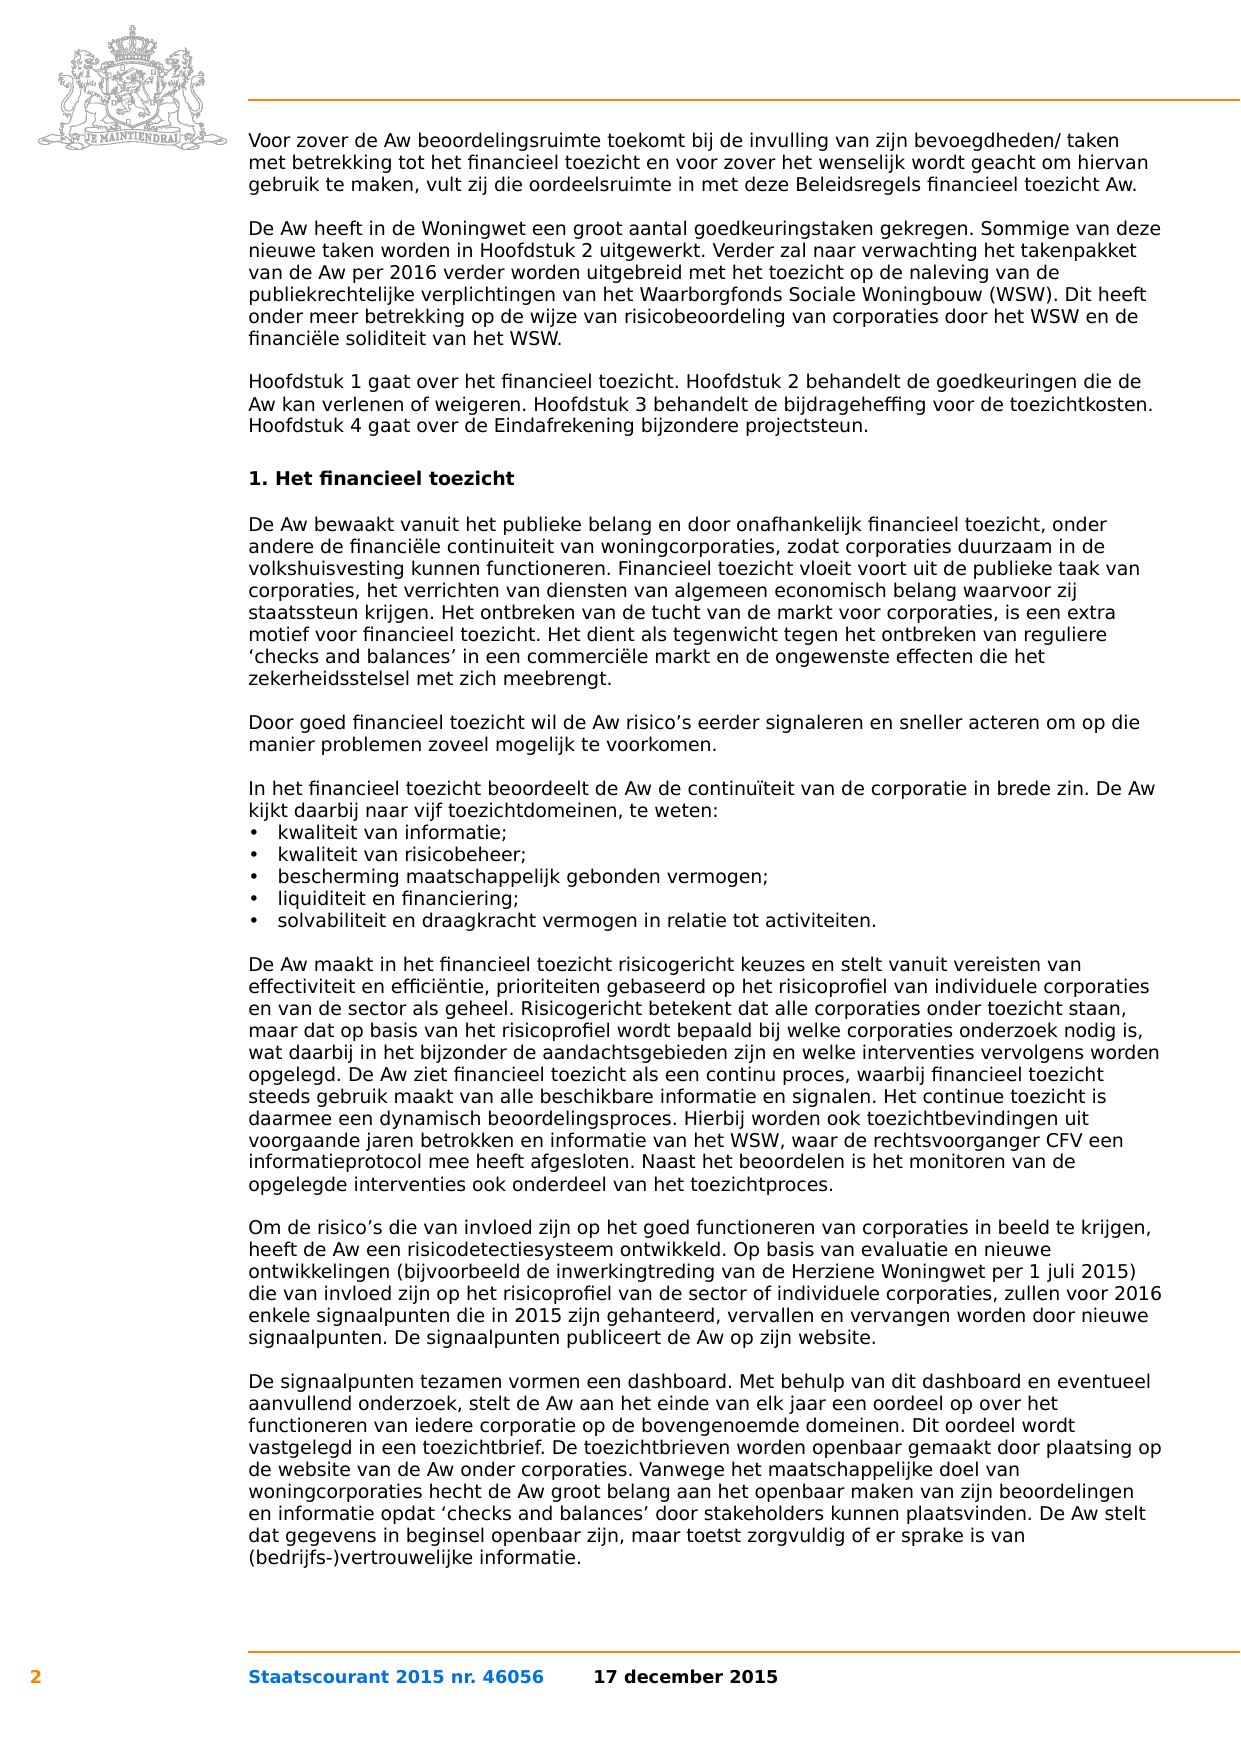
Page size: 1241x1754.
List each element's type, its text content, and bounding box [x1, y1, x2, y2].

text In het financieel toezicht beoordeelt de Aw de continuïteit van de corporatie in brede zin. De Aw kijkt daarbij naar vijf toezichtdomeinen, te weten: [248, 778, 1163, 822]
text Door goed financieel toezicht wil de Aw risico’s eerder signaleren en sneller acteren om op die manier problemen zoveel mogelijk te voorkomen. [248, 712, 1163, 756]
text Voor zover de Aw beoordelingsruimte toekomt bij de invulling van zijn bevoegdheden/ taken met betrekking tot het financieel toezicht en voor zover het wenselijk wordt geacht om hiervan gebruik te maken, vult zij die oordeelsruimte in met deze Beleidsregels financieel toezicht Aw. [248, 130, 1163, 196]
text • solvabiliteit en draagkracht vermogen in relatie tot activiteiten. [248, 910, 1163, 932]
text De Aw heeft in de Woningwet een groot aantal goedkeuringstaken gekregen. Sommige van deze nieuwe taken worden in Hoofdstuk 2 uitgewerkt. Verder zal naar verwachting het takenpakket van de Aw per 2016 verder worden uitgebreid met het toezicht op de naleving van de publiekrechtelijke verplichtingen van het Waarborgfonds Sociale Woningbouw (WSW). Dit heeft onder meer betrekking op de wijze van risicobeoordeling van corporaties door het WSW en de financiële soliditeit van het WSW. [248, 218, 1163, 349]
text Hoofdstuk 1 gaat over het financieel toezicht. Hoofdstuk 2 behandelt de goedkeuringen die de Aw kan verlenen of weigeren. Hoofdstuk 3 behandelt de bijdrageheffing voor de toezichtkosten. Hoofdstuk 4 gaat over de Eindafrekening bijzondere projectsteun. [248, 371, 1163, 437]
text De Aw maakt in het financieel toezicht risicogericht keuzes en stelt vanuit vereisten van effectiviteit en efficiëntie, prioriteiten gebaseerd op het risicoprofiel van individuele corporaties en van de sector als geheel. Risicogericht betekent dat alle corporaties onder toezicht staan, maar dat op basis van het risicoprofiel wordt bepaald bij welke corporaties onderzoek nodig is, wat daarbij in het bijzonder de aandachtsgebieden zijn en welke interventies vervolgens worden opgelegd. De Aw ziet financieel toezicht als een continu proces, waarbij financieel toezicht steeds gebruik maakt van alle beschikbare informatie en signalen. Het continue toezicht is daarmee een dynamisch beoordelingsproces. Hierbij worden ook toezichtbevindingen uit voorgaande jaren betrokken en informatie van het WSW, waar de rechtsvoorganger CFV een informatieprotocol mee heeft afgesloten. Naast het beoordelen is het monitoren van de opgelegde interventies ook onderdeel van het toezichtproces. [248, 954, 1163, 1195]
text • liquiditeit en financiering; [248, 888, 1163, 910]
text Om de risico’s die van invloed zijn op het goed functioneren van corporaties in beeld te krijgen, heeft de Aw een risicodetectiesysteem ontwikkeld. Op basis van evaluatie en nieuwe ontwikkelingen (bijvoorbeeld de inwerkingtreding van de Herziene Woningwet per 1 juli 2015) die van invloed zijn op het risicoprofiel van de sector of individuele corporaties, zullen voor 2016 enkele signaalpunten die in 2015 zijn gehanteerd, vervallen en vervangen worden door nieuwe signaalpunten. De signaalpunten publiceert de Aw op zijn website. [248, 1217, 1163, 1349]
text • kwaliteit van informatie; [248, 822, 1163, 844]
text • bescherming maatschappelijk gebonden vermogen; [248, 866, 1163, 888]
subtitle 1. Het financieel toezicht [248, 467, 1163, 489]
text • kwaliteit van risicobeheer; [248, 844, 1163, 866]
picture [38, 25, 227, 150]
text De Aw bewaakt vanuit het publieke belang en door onafhankelijk financieel toezicht, onder andere de financiële continuiteit van woningcorporaties, zodat corporaties duurzaam in de volkshuisvesting kunnen functioneren. Financieel toezicht vloeit voort uit de publieke taak van corporaties, het verrichten van diensten van algemeen economisch belang waarvoor zij staatssteun krijgen. Het ontbreken van de tucht van de markt voor corporaties, is een extra motief voor financieel toezicht. Het dient als tegenwicht tegen het ontbreken van reguliere ‘checks and balances’ in een commerciële markt en de ongewenste effecten die het zekerheidsstelsel met zich meebrengt. [248, 514, 1163, 690]
text De signaalpunten tezamen vormen een dashboard. Met behulp van dit dashboard en eventueel aanvullend onderzoek, stelt de Aw aan het einde van elk jaar een oordeel op over het functioneren van iedere corporatie op de bovengenoemde domeinen. Dit oordeel wordt vastgelegd in een toezichtbrief. De toezichtbrieven worden openbaar gemaakt door plaatsing op de website van de Aw onder corporaties. Vanwege het maatschappelijke doel van woningcorporaties hecht de Aw groot belang aan het openbaar maken van zijn beoordelingen en informatie opdat ‘checks and balances’ door stakeholders kunnen plaatsvinden. De Aw stelt dat gegevens in beginsel openbaar zijn, maar toetst zorgvuldig of er sprake is van (bedrijfs-)vertrouwelijke informatie. [248, 1371, 1163, 1569]
